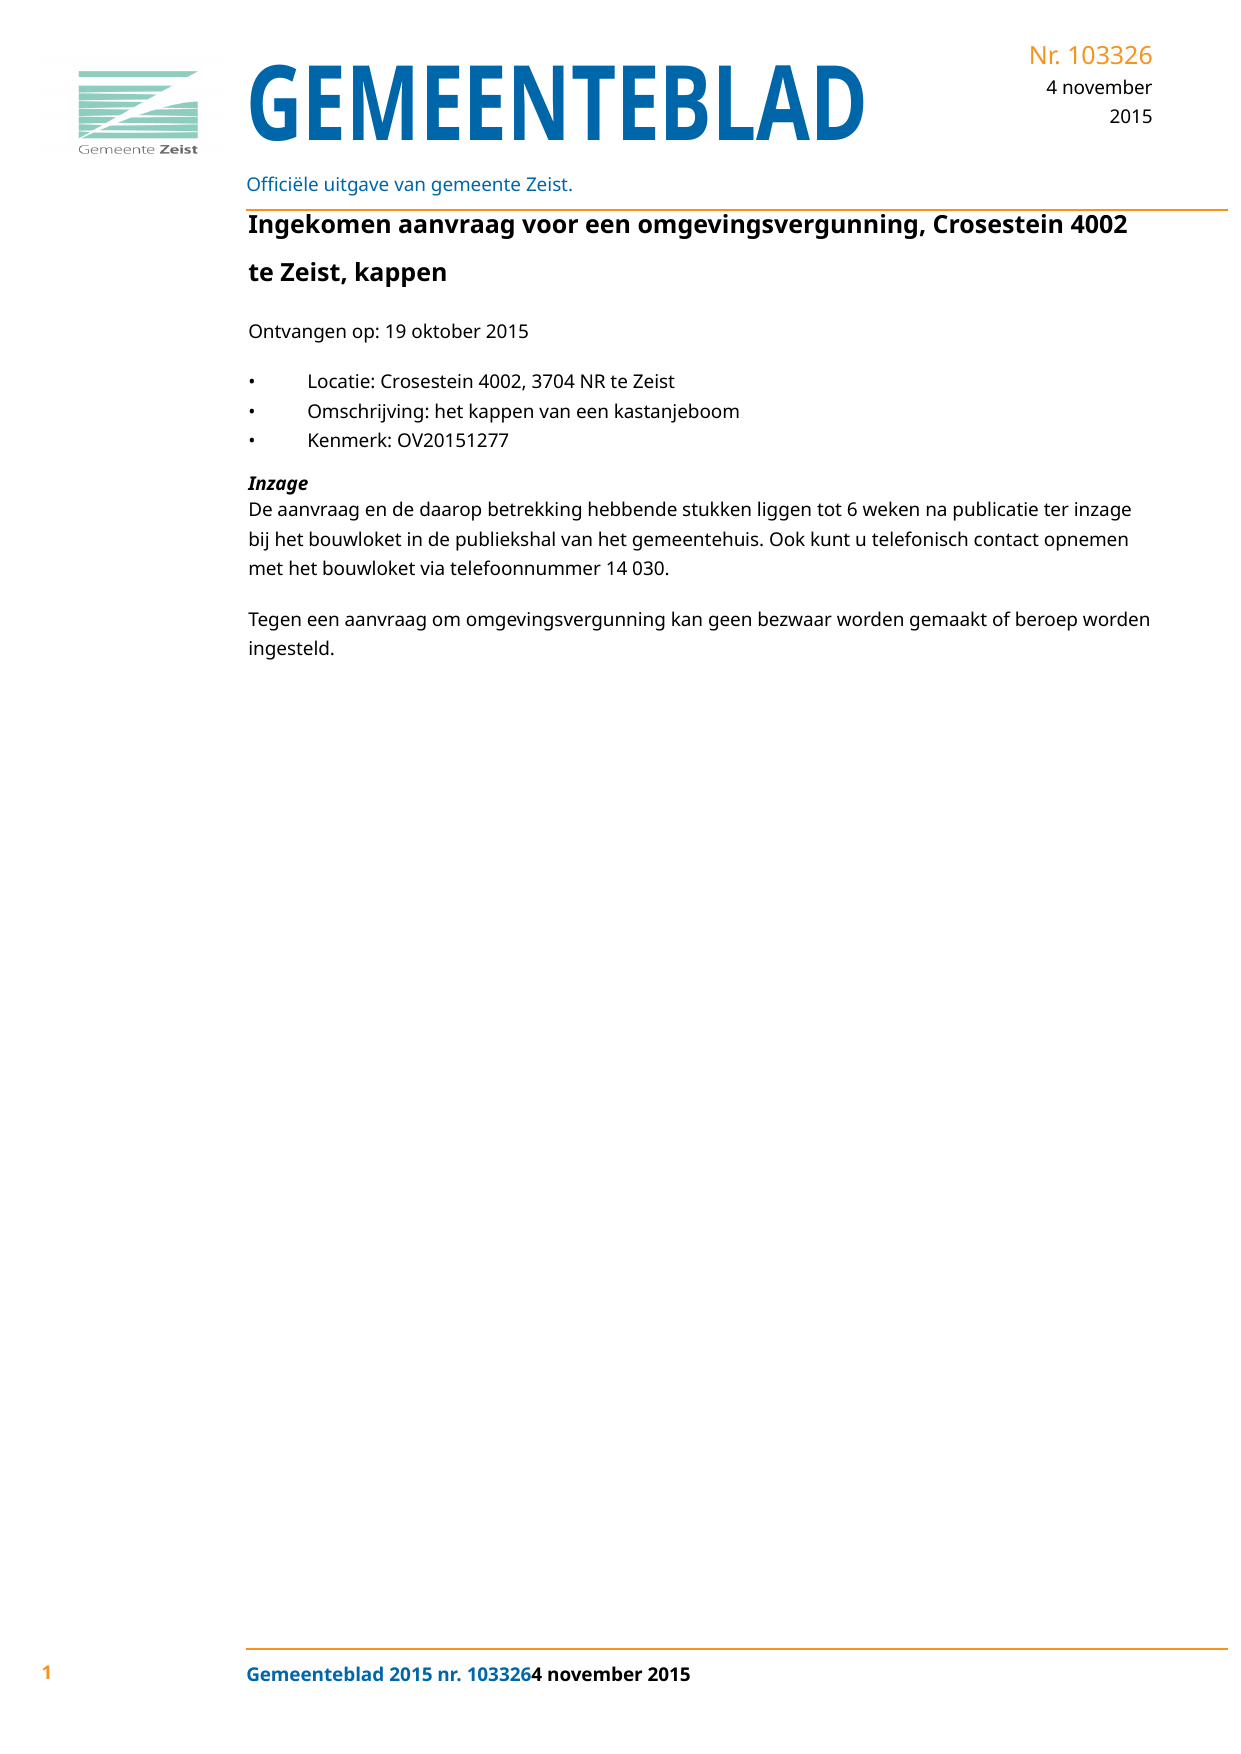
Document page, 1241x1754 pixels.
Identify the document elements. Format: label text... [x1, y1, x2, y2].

picture [41, 47, 231, 172]
text Inzage [248, 471, 1152, 496]
list Kenmerk: OV20151277 [248, 427, 1152, 453]
list Omschrijving: het kappen van een kastanjeboom [248, 398, 1152, 424]
text Ingekomen aanvraag voor een omgevingsvergunning, Crosestein 4002 te Zeist, kappen [248, 211, 1152, 288]
text De aanvraag en de daarop betrekking hebbende stukken liggen tot 6 weken na publicatie ter inzage bij het bouwloket in de publiekshal van het gemeentehuis. Ook kunt u telefonisch contact opnemen met het bouwloket via telefoonnummer 14 030. [248, 496, 1152, 581]
text Tegen een aanvraag om omgevingsvergunning kan geen bezwaar worden gemaakt of beroep worden ingesteld. [248, 606, 1152, 661]
text Ontvangen op: 19 oktober 2015 [248, 318, 1152, 344]
list Locatie: Crosestein 4002, 3704 NR te Zeist [248, 368, 1152, 394]
